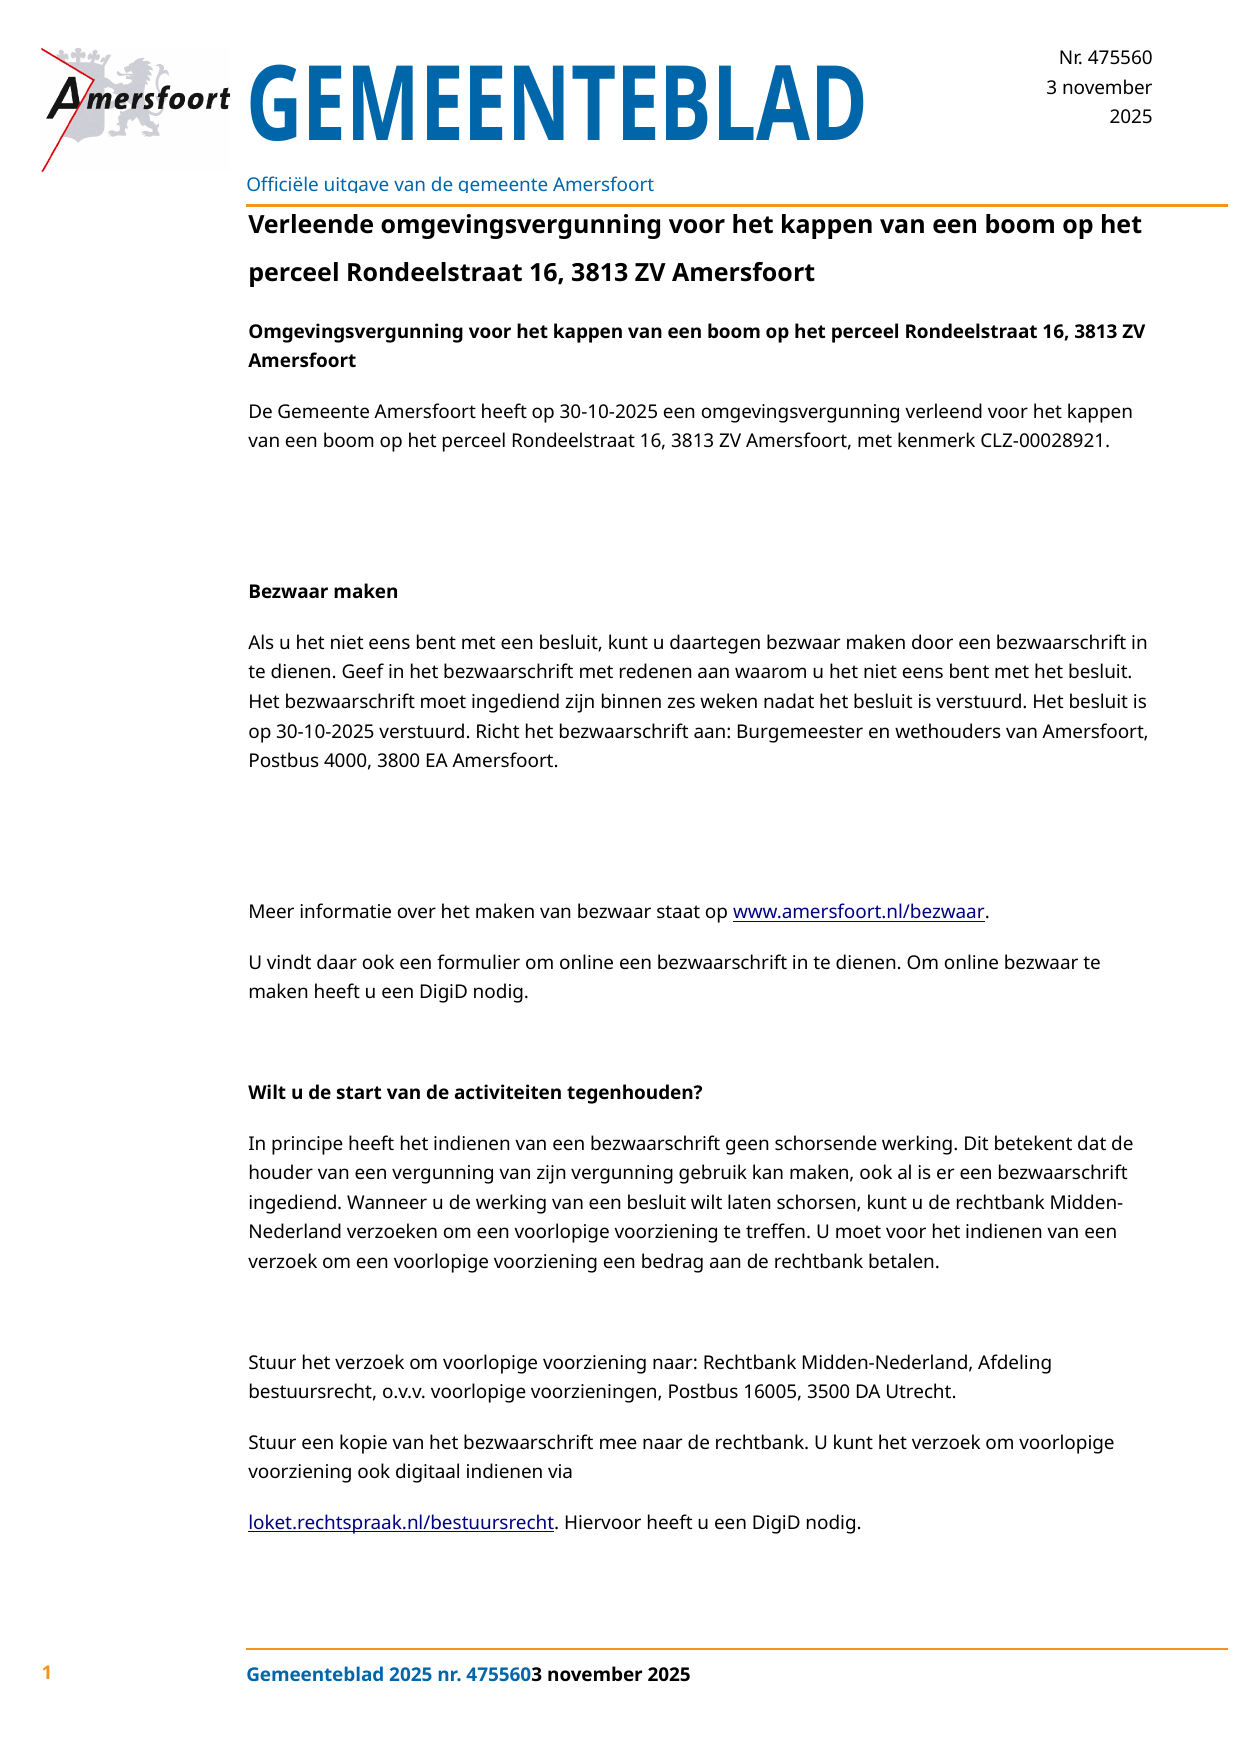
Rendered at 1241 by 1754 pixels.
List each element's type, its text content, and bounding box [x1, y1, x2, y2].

text Omgevingsvergunning voor het kappen van een boom op het perceel Rondeelstraat 16, 3813 ZV Amersfoort [248, 318, 1152, 373]
picture [41, 47, 231, 172]
text Wilt u de start van de activiteiten tegenhouden? [248, 1079, 1152, 1105]
text U vindt daar ook een formulier om online een bezwaarschrift in te dienen. Om online bezwaar te maken heeft u een DigiD nodig. [248, 949, 1152, 1004]
text Bezwaar maken [248, 579, 1152, 604]
text Verleende omgevingsvergunning voor het kappen van een boom op het perceel Rondeelstraat 16, 3813 ZV Amersfoort [248, 207, 1152, 288]
text Stuur een kopie van het bezwaarschrift mee naar de rechtbank. U kunt het verzoek om voorlopige voorziening ook digitaal indienen via [248, 1429, 1152, 1484]
text loket.rechtspraak.nl/bestuursrecht. Hiervoor heeft u een DigiD nodig. [248, 1509, 1152, 1535]
text Stuur het verzoek om voorlopige voorziening naar: Rechtbank Midden-Nederland, Afdeling bestuursrecht, o.v.v. voorlopige voorzieningen, Postbus 16005, 3500 DA Utrecht. [248, 1349, 1152, 1404]
text Meer informatie over het maken van bezwaar staat op www.amersfoort.nl/bezwaar. [248, 899, 1152, 924]
text De Gemeente Amersfoort heeft op 30-10-2025 een omgevingsvergunning verleend voor het kappen van een boom op het perceel Rondeelstraat 16, 3813 ZV Amersfoort, met kenmerk CLZ-00028921. [248, 398, 1152, 453]
text Als u het niet eens bent met een besluit, kunt u daartegen bezwaar maken door een bezwaarschrift in te dienen. Geef in het bezwaarschrift met redenen aan waarom u het niet eens bent met het besluit. Het bezwaarschrift moet ingediend zijn binnen zes weken nadat het besluit is verstuurd. Het besluit is op 30-10-2025 verstuurd. Richt het bezwaarschrift aan: Burgemeester en wethouders van Amersfoort, Postbus 4000, 3800 EA Amersfoort. [248, 629, 1152, 773]
text In principe heeft het indienen van een bezwaarschrift geen schorsende werking. Dit betekent dat de houder van een vergunning van zijn vergunning gebruik kan maken, ook al is er een bezwaarschrift ingediend. Wanneer u de werking van een besluit wilt laten schorsen, kunt u de rechtbank Midden-Nederland verzoeken om een voorlopige voorziening te treffen. U moet voor het indienen van een verzoek om een voorlopige voorziening een bedrag aan de rechtbank betalen. [248, 1130, 1152, 1274]
